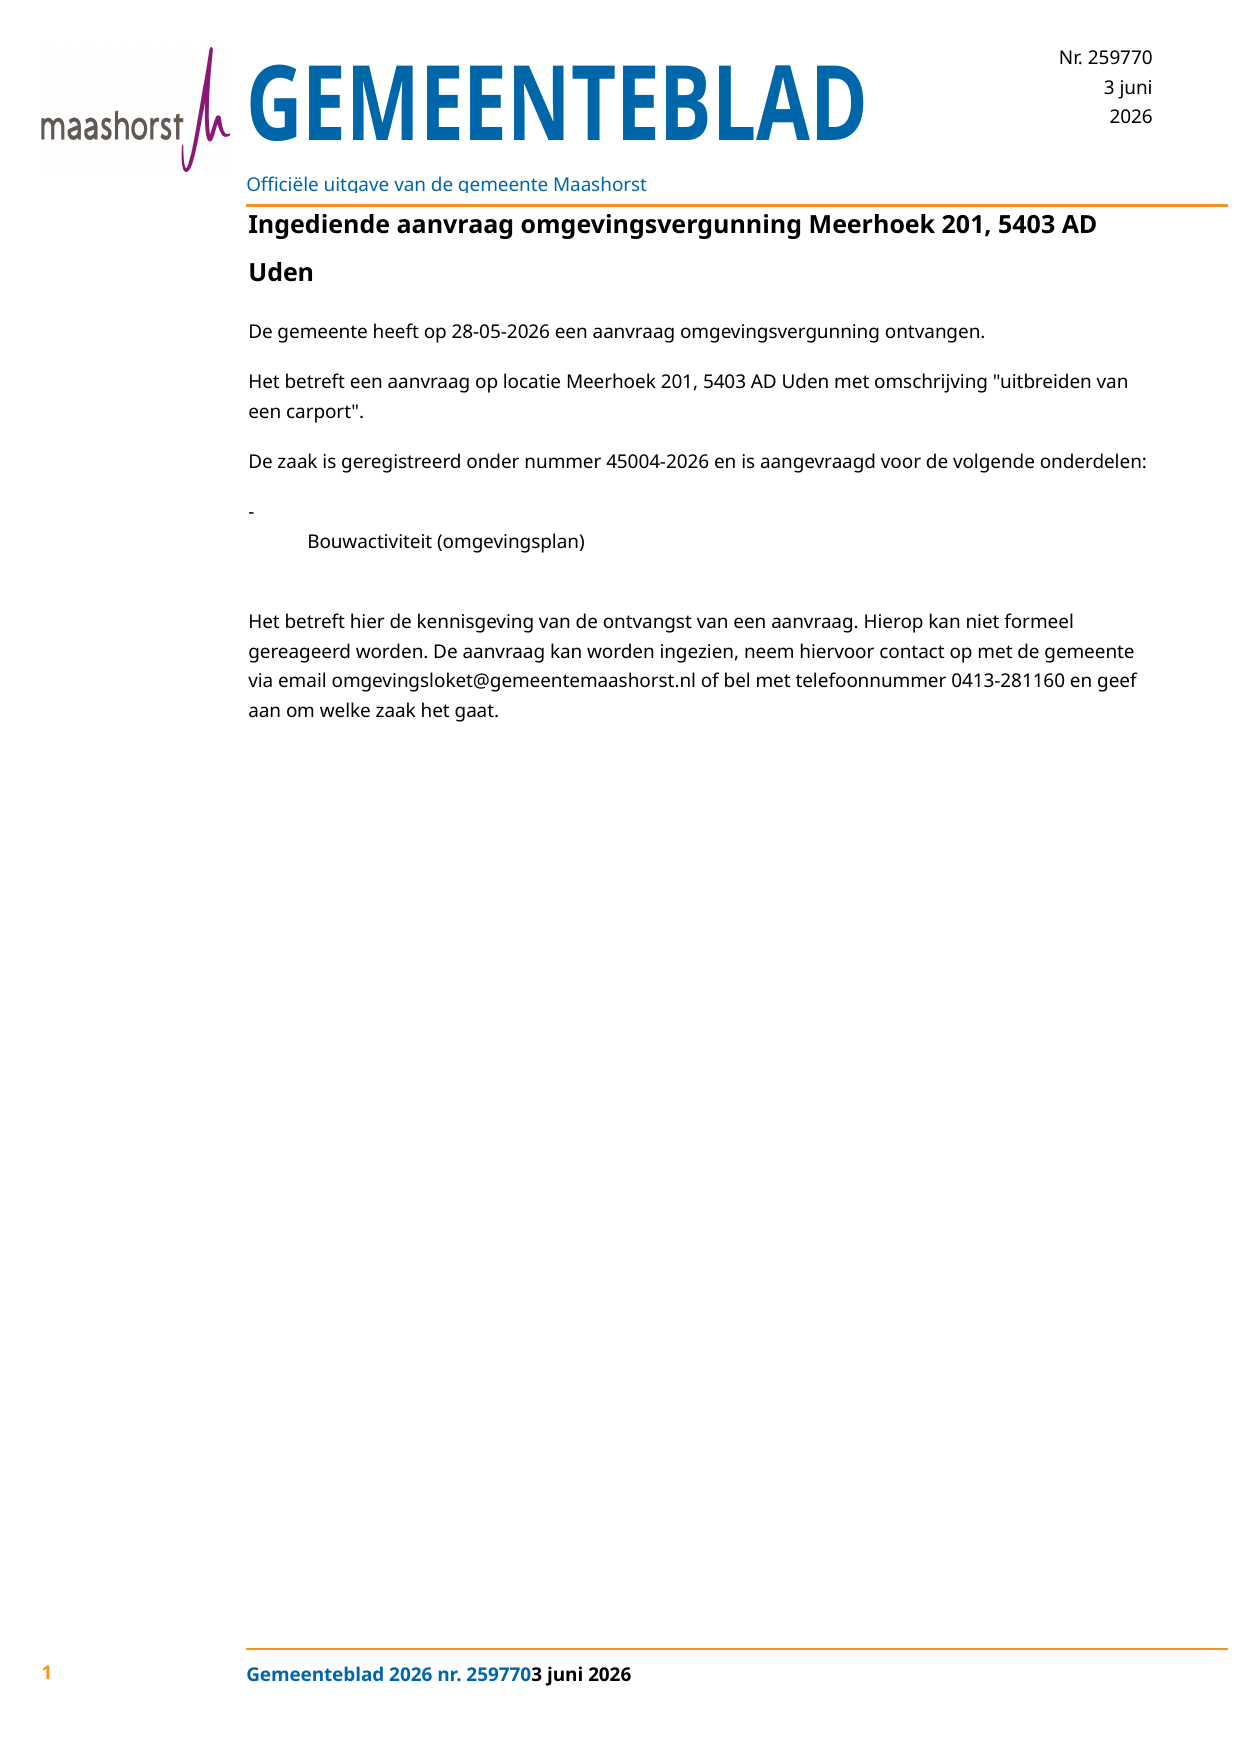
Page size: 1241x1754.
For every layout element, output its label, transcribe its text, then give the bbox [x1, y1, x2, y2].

list Bouwactiviteit (omgevingsplan) [248, 528, 1152, 554]
text Het betreft hier de kennisgeving van de ontvangst van een aanvraag. Hierop kan niet formeel gereageerd worden. De aanvraag kan worden ingezien, neem hiervoor contact op met de gemeente via email omgevingsloket@gemeentemaashorst.nl of bel met telefoonnummer 0413-281160 en geef aan om welke zaak het gaat. [248, 608, 1152, 723]
text De gemeente heeft op 28-05-2026 een aanvraag omgevingsvergunning ontvangen. [248, 318, 1152, 344]
text De zaak is geregistreerd onder nummer 45004-2026 en is aangevraagd voor de volgende onderdelen: [248, 448, 1152, 474]
text Het betreft een aanvraag op locatie Meerhoek 201, 5403 AD Uden met omschrijving "uitbreiden van een carport". [248, 368, 1152, 424]
picture [41, 47, 231, 172]
text Ingediende aanvraag omgevingsvergunning Meerhoek 201, 5403 AD Uden [248, 207, 1152, 288]
